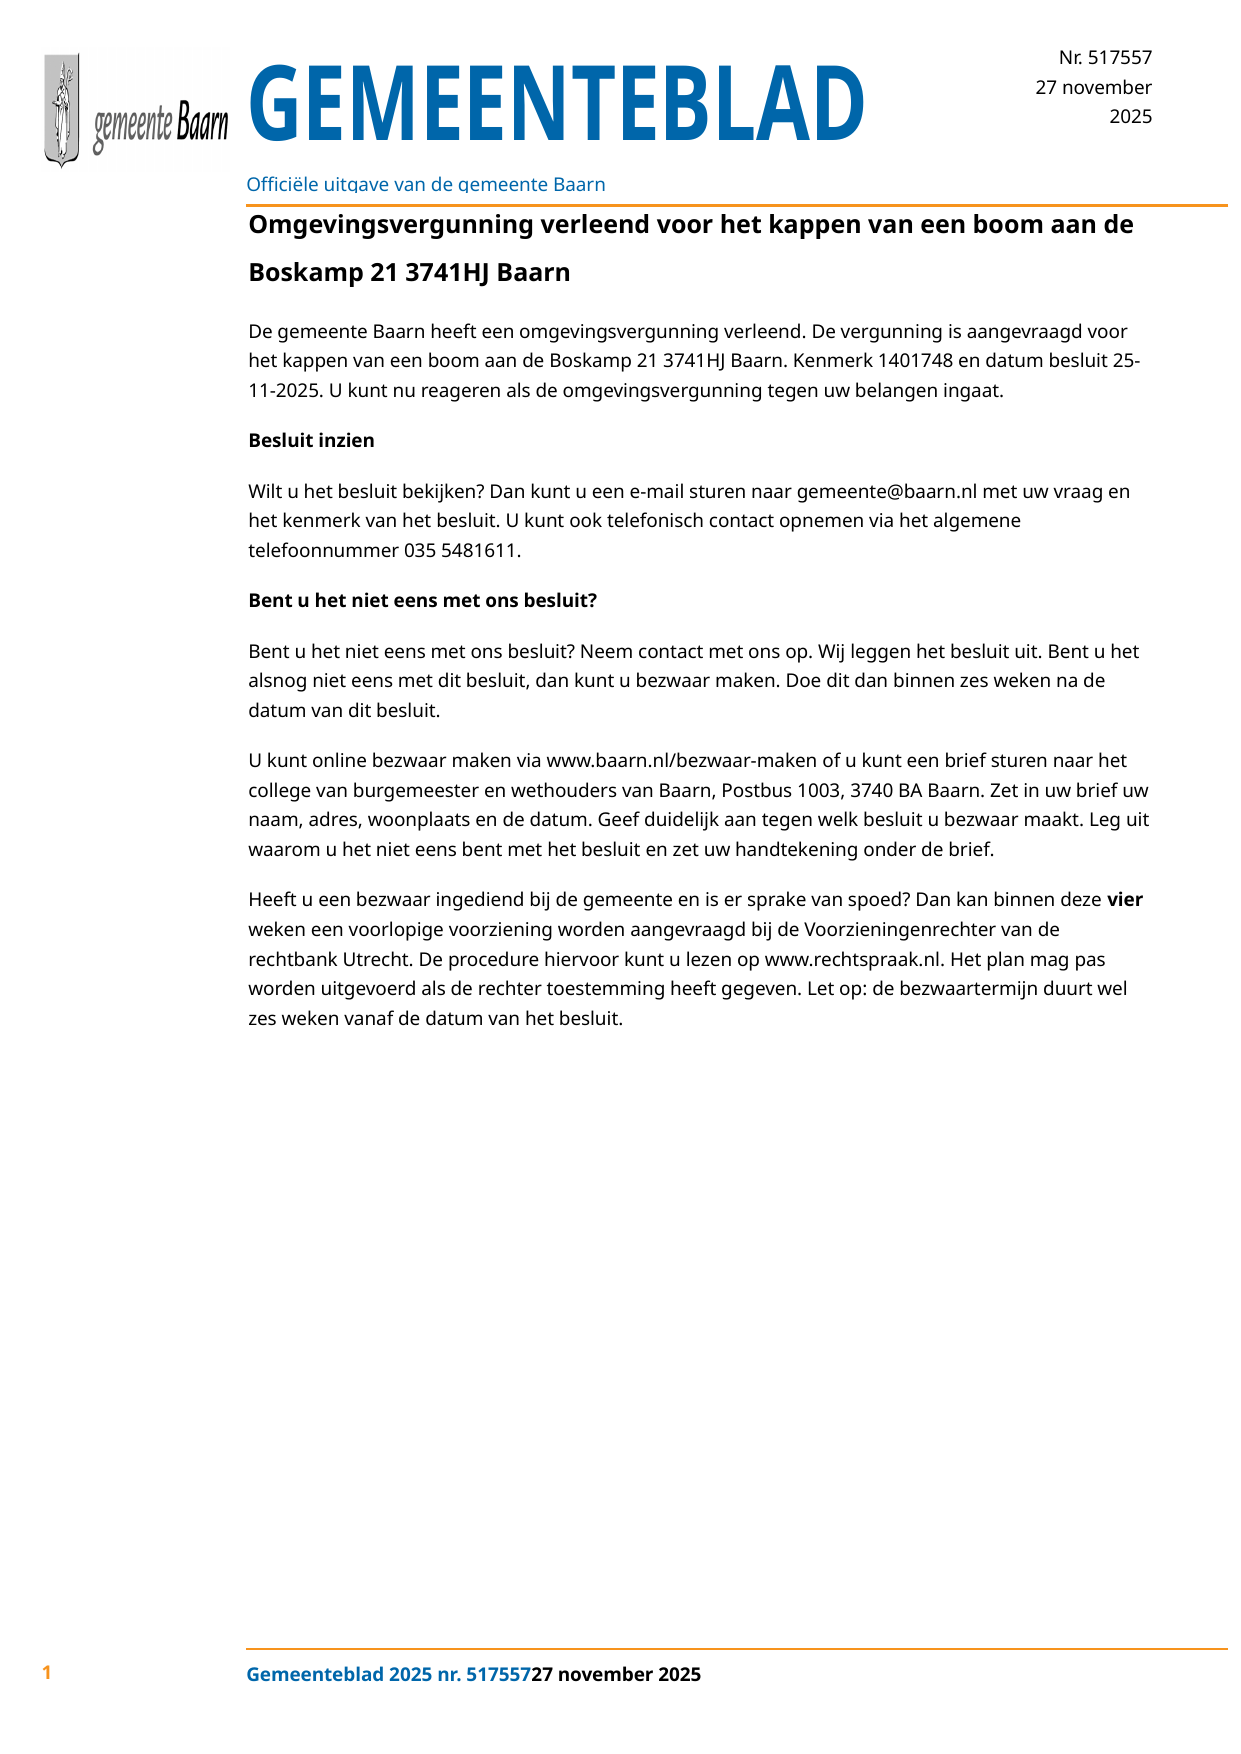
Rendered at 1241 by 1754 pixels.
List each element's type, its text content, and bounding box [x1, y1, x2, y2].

text Wilt u het besluit bekijken? Dan kunt u een e-mail sturen naar gemeente@baarn.nl met uw vraag en het kenmerk van het besluit. U kunt ook telefonisch contact opnemen via het algemene telefoonnummer 035 5481611. [248, 478, 1152, 563]
text De gemeente Baarn heeft een omgevingsvergunning verleend. De vergunning is aangevraagd voor het kappen van een boom aan de Boskamp 21 3741HJ Baarn. Kenmerk 1401748 en datum besluit 25-11-2025. U kunt nu reageren als de omgevingsvergunning tegen uw belangen ingaat. [248, 318, 1152, 403]
picture [41, 47, 231, 172]
text Omgevingsvergunning verleend voor het kappen van een boom aan de Boskamp 21 3741HJ Baarn [248, 207, 1152, 288]
text U kunt online bezwaar maken via www.baarn.nl/bezwaar-maken of u kunt een brief sturen naar het college van burgemeester en wethouders van Baarn, Postbus 1003, 3740 BA Baarn. Zet in uw brief uw naam, adres, woonplaats en de datum. Geef duidelijk aan tegen welk besluit u bezwaar maakt. Leg uit waarom u het niet eens bent met het besluit en zet uw handtekening onder de brief. [248, 747, 1152, 862]
text Bent u het niet eens met ons besluit? Neem contact met ons op. Wij leggen het besluit uit. Bent u het alsnog niet eens met dit besluit, dan kunt u bezwaar maken. Doe dit dan binnen zes weken na de datum van dit besluit. [248, 638, 1152, 723]
text Bent u het niet eens met ons besluit? [248, 587, 1152, 613]
text Besluit inzien [248, 427, 1152, 453]
text Heeft u een bezwaar ingediend bij de gemeente en is er sprake van spoed? Dan kan binnen deze vier weken een voorlopige voorziening worden aangevraagd bij de Voorzieningenrechter van de rechtbank Utrecht. De procedure hiervoor kunt u lezen op www.rechtspraak.nl. Het plan mag pas worden uitgevoerd als de rechter toestemming heeft gegeven. Let op: de bezwaartermijn duurt wel zes weken vanaf de datum van het besluit. [248, 887, 1152, 1031]
